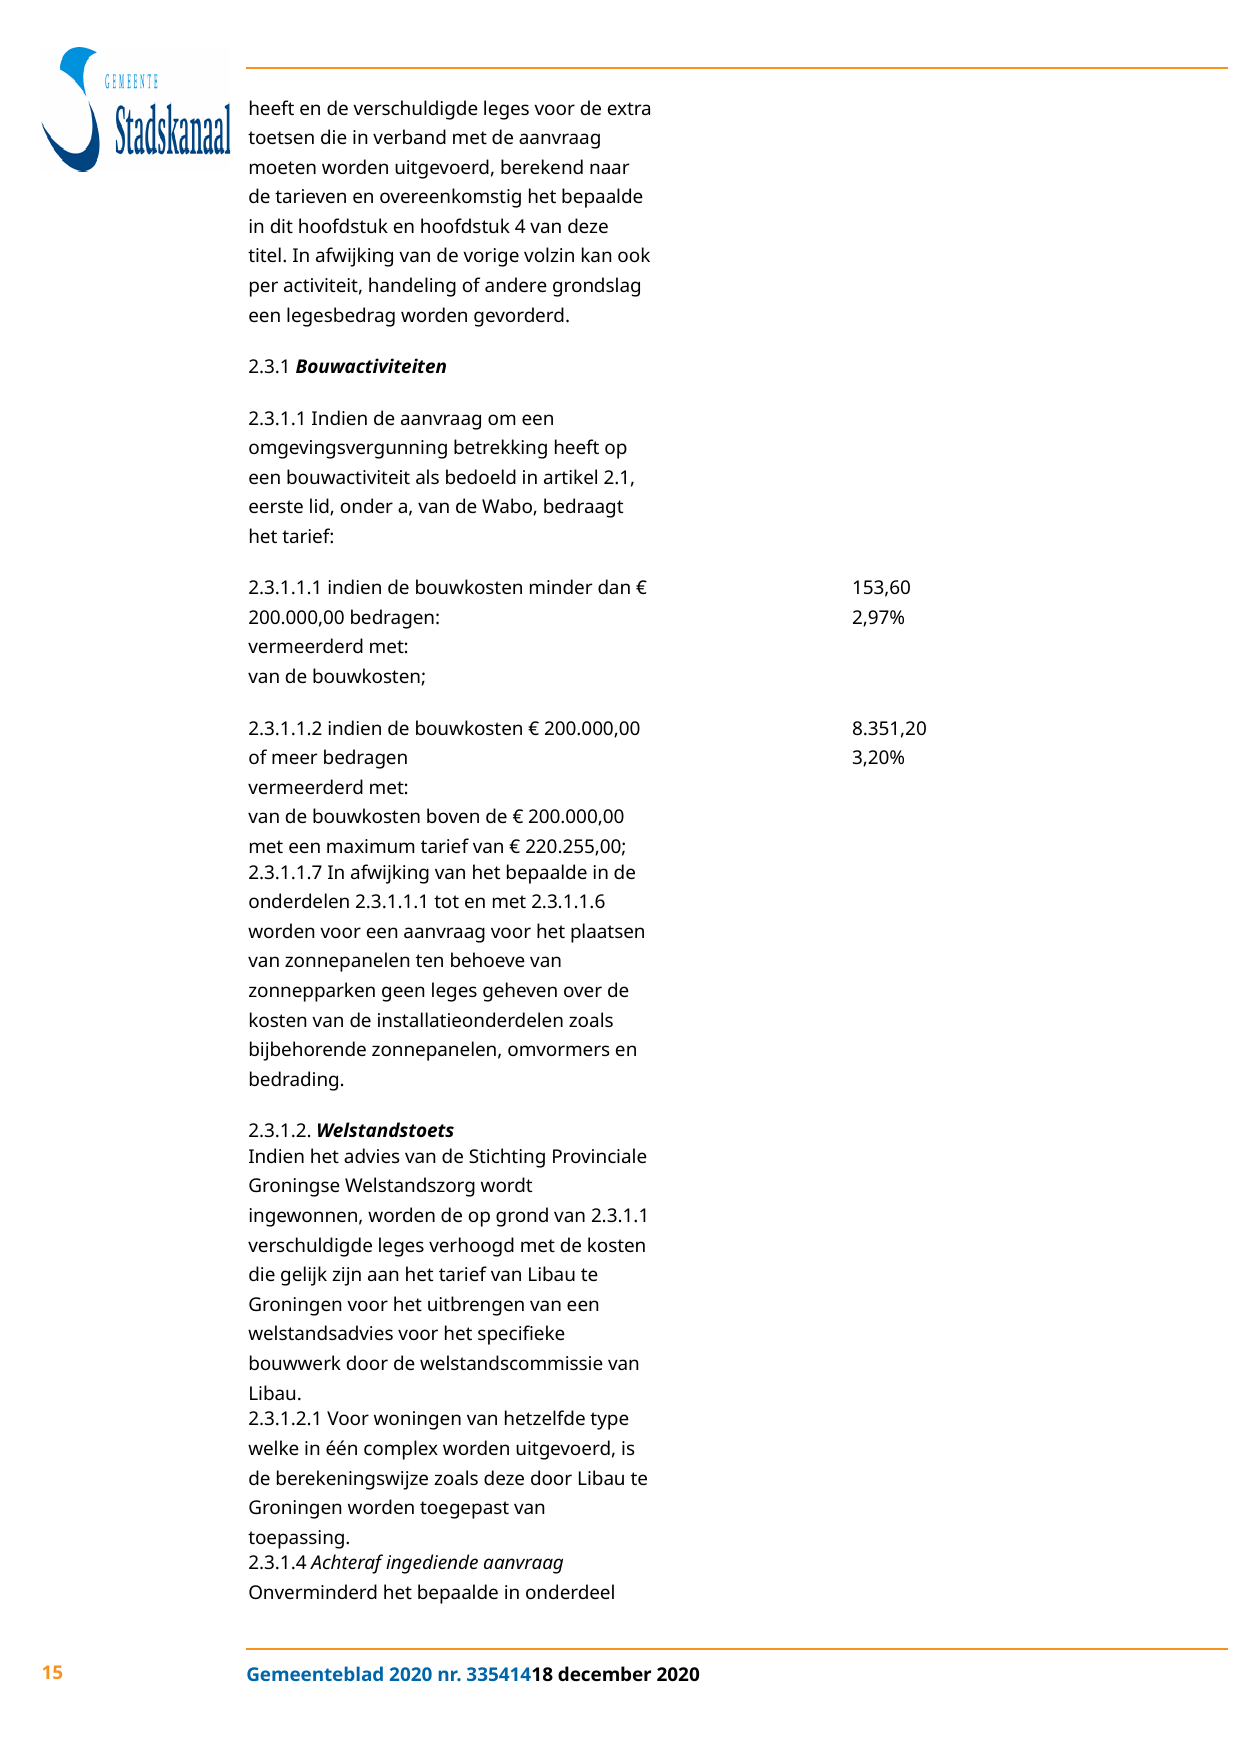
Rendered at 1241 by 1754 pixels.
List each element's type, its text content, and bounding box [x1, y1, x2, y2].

table_cell [248, 549, 652, 574]
table_cell [852, 549, 1052, 574]
table_cell [652, 1550, 852, 1605]
table_cell Indien het advies van de Stichting Provinciale Groningse Welstandszorg wordt ingewonnen, worden de op grond van 2.3.1.1 verschuldigde leges verhoogd met de kosten die gelijk zijn aan het tarief van Libau te Groningen voor het uitbrengen van een welstandsadvies voor het specifieke bouwwerk door de welstandscommissie van Libau. [248, 1143, 652, 1406]
table_cell [652, 689, 852, 715]
table_cell 2.3.1.4 Achteraf ingediende aanvraag Onverminderd het bepaalde in onderdeel [248, 1550, 652, 1605]
picture [41, 47, 231, 172]
table_cell [652, 353, 852, 379]
table_cell 2.3.1.2.1 Voor woningen van hetzelfde type welke in één complex worden uitgevoerd, is de berekeningswijze zoals deze door Libau te Groningen worden toegepast van toepassing. [248, 1406, 652, 1549]
table_cell 2.3.1.1.2 indien de bouwkosten € 200.000,00 of meer bedragen vermeerderd met: van de bouwkosten boven de € 200.000,00 met een maximum tarief van € 220.255,00; [248, 715, 652, 859]
table_cell 2.3.1.1 Indien de aanvraag om een omgevingsvergunning betrekking heeft op een bouwactiviteit als bedoeld in artikel 2.1, eerste lid, onder a, van de Wabo, bedraagt het tarief: [248, 405, 652, 549]
table_cell [652, 405, 852, 549]
table_cell [652, 95, 852, 328]
table_cell [852, 1406, 1052, 1549]
table_cell [852, 1118, 1052, 1143]
table_cell 8.351,20 3,20% [852, 715, 1052, 859]
table_cell [852, 405, 1052, 549]
table_cell [852, 859, 1052, 1092]
table_cell 2.3.1 Bouwactiviteiten [248, 353, 652, 379]
table_cell [852, 95, 1052, 328]
table_cell [652, 1118, 852, 1143]
table_cell heeft en de verschuldigde leges voor de extra toetsen die in verband met de aanvraag moeten worden uitgevoerd, berekend naar de tarieven en overeenkomstig het bepaalde in dit hoofdstuk en hoofdstuk 4 van deze titel. In afwijking van de vorige volzin kan ook per activiteit, handeling of andere grondslag een legesbedrag worden gevorderd. [248, 95, 652, 328]
table_cell [652, 1143, 852, 1406]
table_cell [248, 328, 652, 353]
table_cell 2.3.1.1.1 indien de bouwkosten minder dan € 200.000,00 bedragen: vermeerderd met: van de bouwkosten; [248, 575, 652, 689]
table_cell [248, 689, 652, 715]
table_cell 2.3.1.2. Welstandstoets [248, 1118, 652, 1143]
table_cell [652, 715, 852, 859]
table_cell [248, 379, 652, 405]
table_cell [652, 859, 852, 1092]
table_cell [652, 328, 852, 353]
table_cell [248, 1092, 652, 1117]
table_cell 2.3.1.1.7 In afwijking van het bepaalde in de onderdelen 2.3.1.1.1 tot en met 2.3.1.1.6 worden voor een aanvraag voor het plaatsen van zonnepanelen ten behoeve van zonnepparken geen leges geheven over de kosten van de installatieonderdelen zoals bijbehorende zonnepanelen, omvormers en bedrading. [248, 859, 652, 1092]
table_cell [852, 328, 1052, 353]
table_cell [652, 549, 852, 574]
table_cell [852, 1143, 1052, 1406]
table_cell [852, 379, 1052, 405]
table_cell [852, 689, 1052, 715]
table_cell [852, 1550, 1052, 1605]
table_cell [652, 575, 852, 689]
table_cell [652, 1092, 852, 1117]
table_cell 153,60 2,97% [852, 575, 1052, 689]
table_cell [852, 353, 1052, 379]
table_cell [852, 1092, 1052, 1117]
table_cell [652, 1406, 852, 1549]
table_cell [652, 379, 852, 405]
